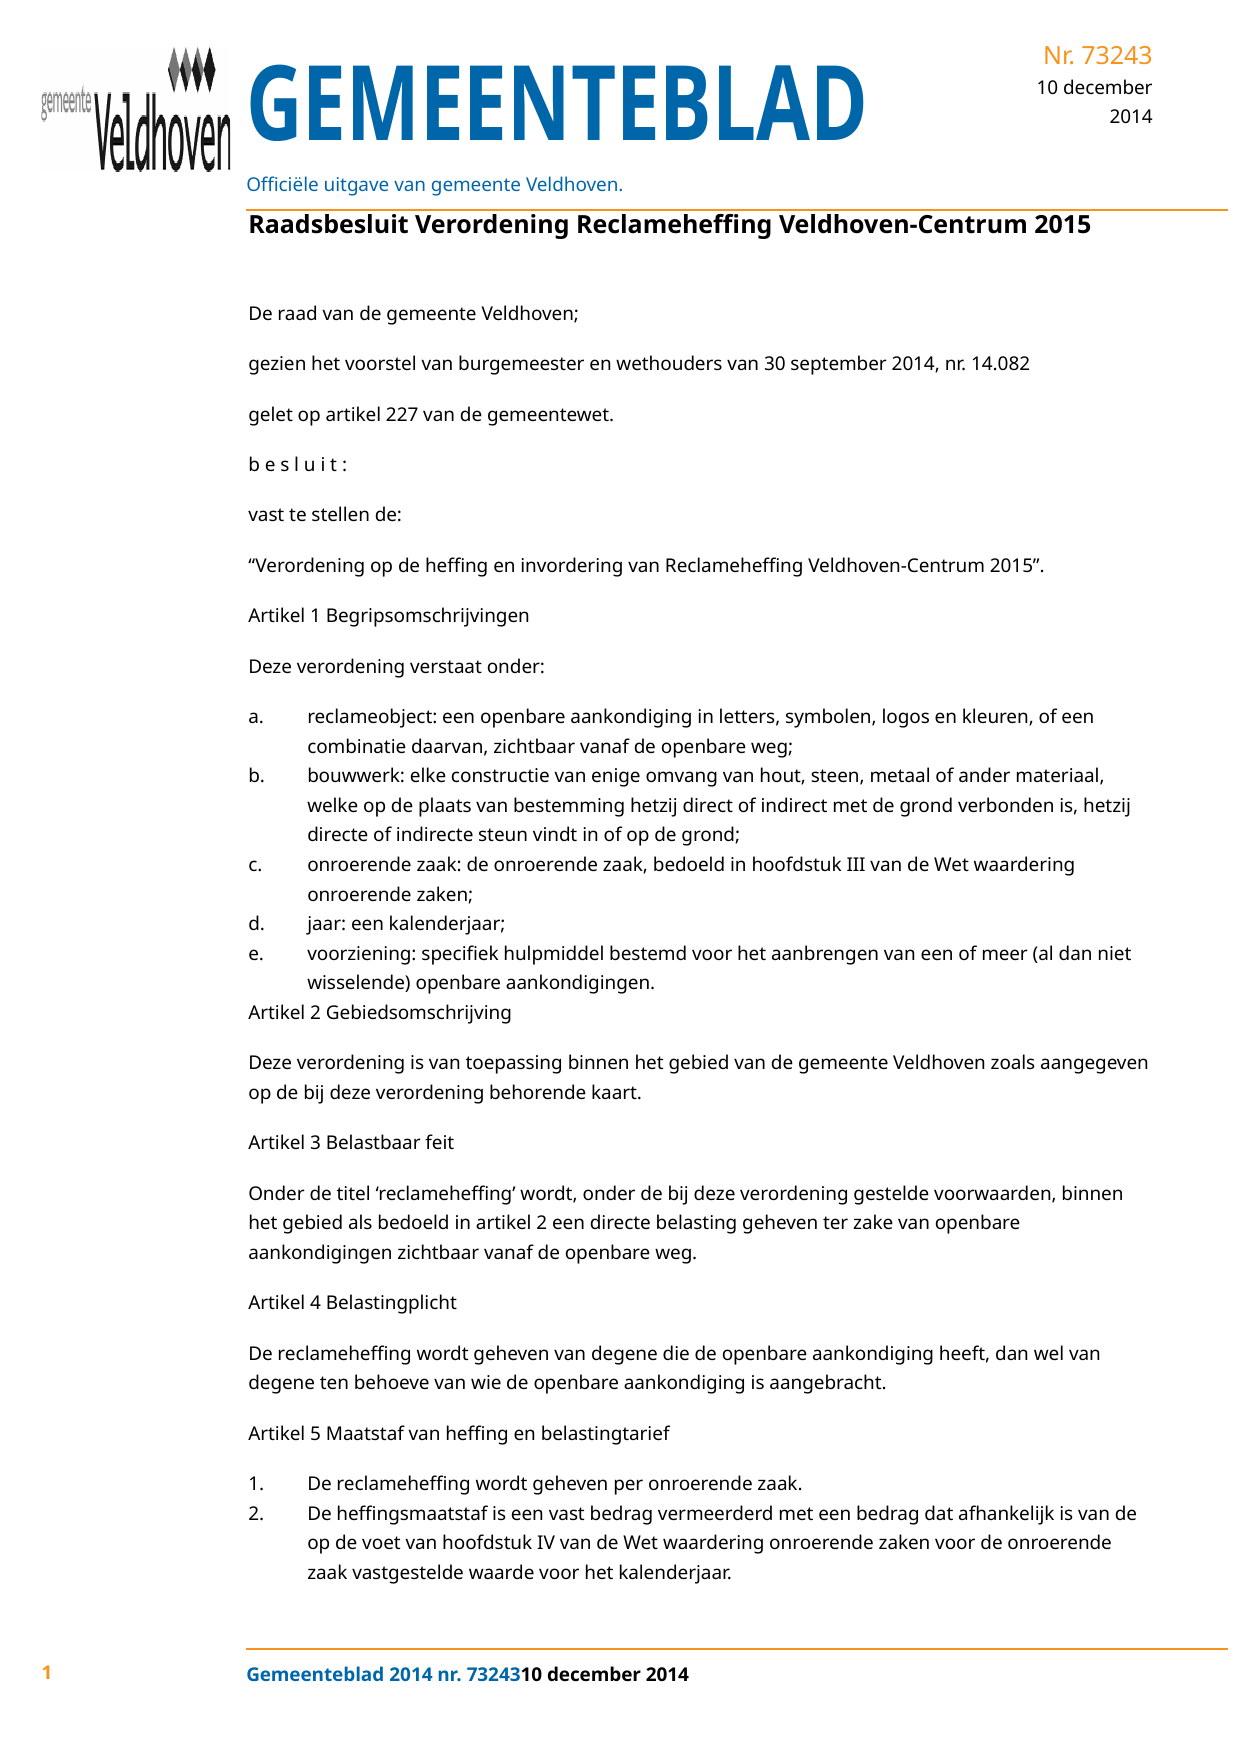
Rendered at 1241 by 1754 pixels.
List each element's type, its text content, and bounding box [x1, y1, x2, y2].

list onroerende zaak: de onroerende zaak, bedoeld in hoofdstuk III van de Wet waardering onroerende zaken; [248, 851, 1152, 906]
text b e s l u i t : [248, 451, 1152, 477]
list De reclameheffing wordt geheven per onroerende zaak. [248, 1470, 1152, 1496]
text Artikel 2 Gebiedsomschrijving [248, 999, 1152, 1025]
text Artikel 1 Begripsomschrijvingen [248, 602, 1152, 628]
list De heffingsmaatstaf is een vast bedrag vermeerderd met een bedrag dat afhankelijk is van de op de voet van hoofdstuk IV van de Wet waardering onroerende zaken voor de onroerende zaak vastgestelde waarde voor het kalenderjaar. [248, 1500, 1152, 1585]
text vast te stellen de: [248, 502, 1152, 527]
text Deze verordening is van toepassing binnen het gebied van de gemeente Veldhoven zoals aangegeven op de bij deze verordening behorende kaart. [248, 1049, 1152, 1105]
text Onder de titel ‘reclameheffing’ wordt, onder de bij deze verordening gestelde voorwaarden, binnen het gebied als bedoeld in artikel 2 een directe belasting geheven ter zake van openbare aankondigingen zichtbaar vanaf de openbare weg. [248, 1180, 1152, 1265]
text gelet op artikel 227 van de gemeentewet. [248, 401, 1152, 426]
text De raad van de gemeente Veldhoven; [248, 300, 1152, 326]
list reclameobject: een openbare aankondiging in letters, symbolen, logos en kleuren, of een combinatie daarvan, zichtbaar vanaf de openbare weg; [248, 703, 1152, 758]
text gezien het voorstel van burgemeester en wethouders van 30 september 2014, nr. 14.082 [248, 350, 1152, 376]
list bouwwerk: elke constructie van enige omvang van hout, steen, metaal of ander materiaal, welke op de plaats van bestemming hetzij direct of indirect met de grond verbonden is, hetzij directe of indirecte steun vindt in of op de grond; [248, 762, 1152, 847]
list voorziening: specifiek hulpmiddel bestemd voor het aanbrengen van een of meer (al dan niet wisselende) openbare aankondigingen. [248, 940, 1152, 995]
text Artikel 4 Belastingplicht [248, 1289, 1152, 1315]
text Deze verordening verstaat onder: [248, 653, 1152, 678]
text Raadsbesluit Verordening Reclameheffing Veldhoven-Centrum 2015 [248, 211, 1152, 241]
text “Verordening op de heffing en invordering van Reclameheffing Veldhoven-Centrum 2015”. [248, 552, 1152, 578]
list jaar: een kalenderjaar; [248, 910, 1152, 936]
text Artikel 3 Belastbaar feit [248, 1129, 1152, 1155]
text De reclameheffing wordt geheven van degene die de openbare aankondiging heeft, dan wel van degene ten behoeve van wie de openbare aankondiging is aangebracht. [248, 1340, 1152, 1395]
picture [41, 47, 231, 172]
text Artikel 5 Maatstaf van heffing en belastingtarief [248, 1420, 1152, 1446]
